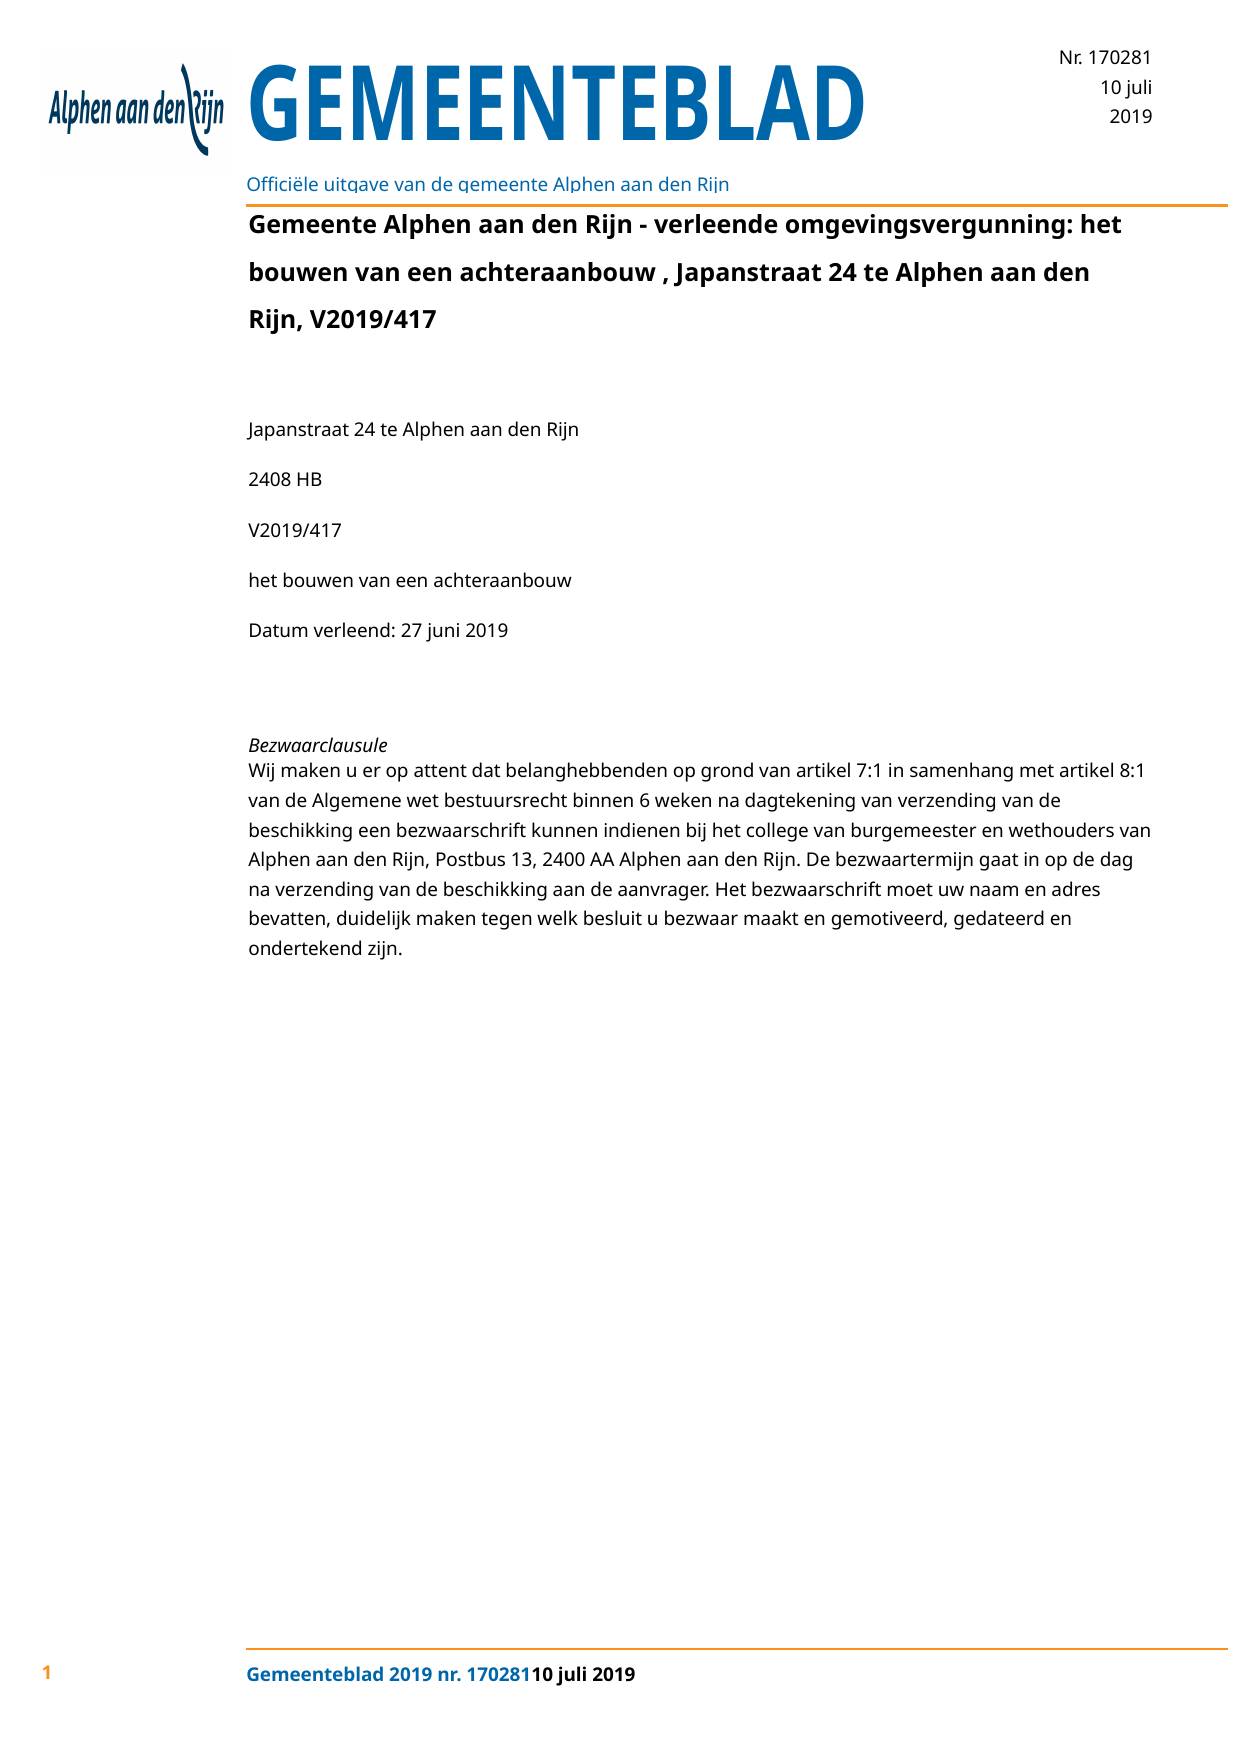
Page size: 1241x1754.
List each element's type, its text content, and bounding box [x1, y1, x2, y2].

picture [41, 47, 231, 172]
text 2408 HB [248, 466, 1152, 492]
text Datum verleend: 27 juni 2019 [248, 618, 1152, 643]
text Gemeente Alphen aan den Rijn - verleende omgevingsvergunning: het bouwen van een achteraanbouw , Japanstraat 24 te Alphen aan den Rijn, V2019/417 [248, 207, 1152, 336]
text V2019/417 [248, 517, 1152, 542]
text Japanstraat 24 te Alphen aan den Rijn [248, 416, 1152, 442]
text Wij maken u er op attent dat belanghebbenden op grond van artikel 7:1 in samenhang met artikel 8:1 van de Algemene wet bestuursrecht binnen 6 weken na dagtekening van verzending van de beschikking een bezwaarschrift kunnen indienen bij het college van burgemeester en wethouders van Alphen aan den Rijn, Postbus 13, 2400 AA Alphen aan den Rijn. De bezwaartermijn gaat in op de dag na verzending van de beschikking aan de aanvrager. Het bezwaarschrift moet uw naam en adres bevatten, duidelijk maken tegen welk besluit u bezwaar maakt en gemotiveerd, gedateerd en ondertekend zijn. [248, 758, 1152, 961]
text Bezwaarclausule [248, 732, 1152, 758]
text het bouwen van een achteraanbouw [248, 567, 1152, 593]
